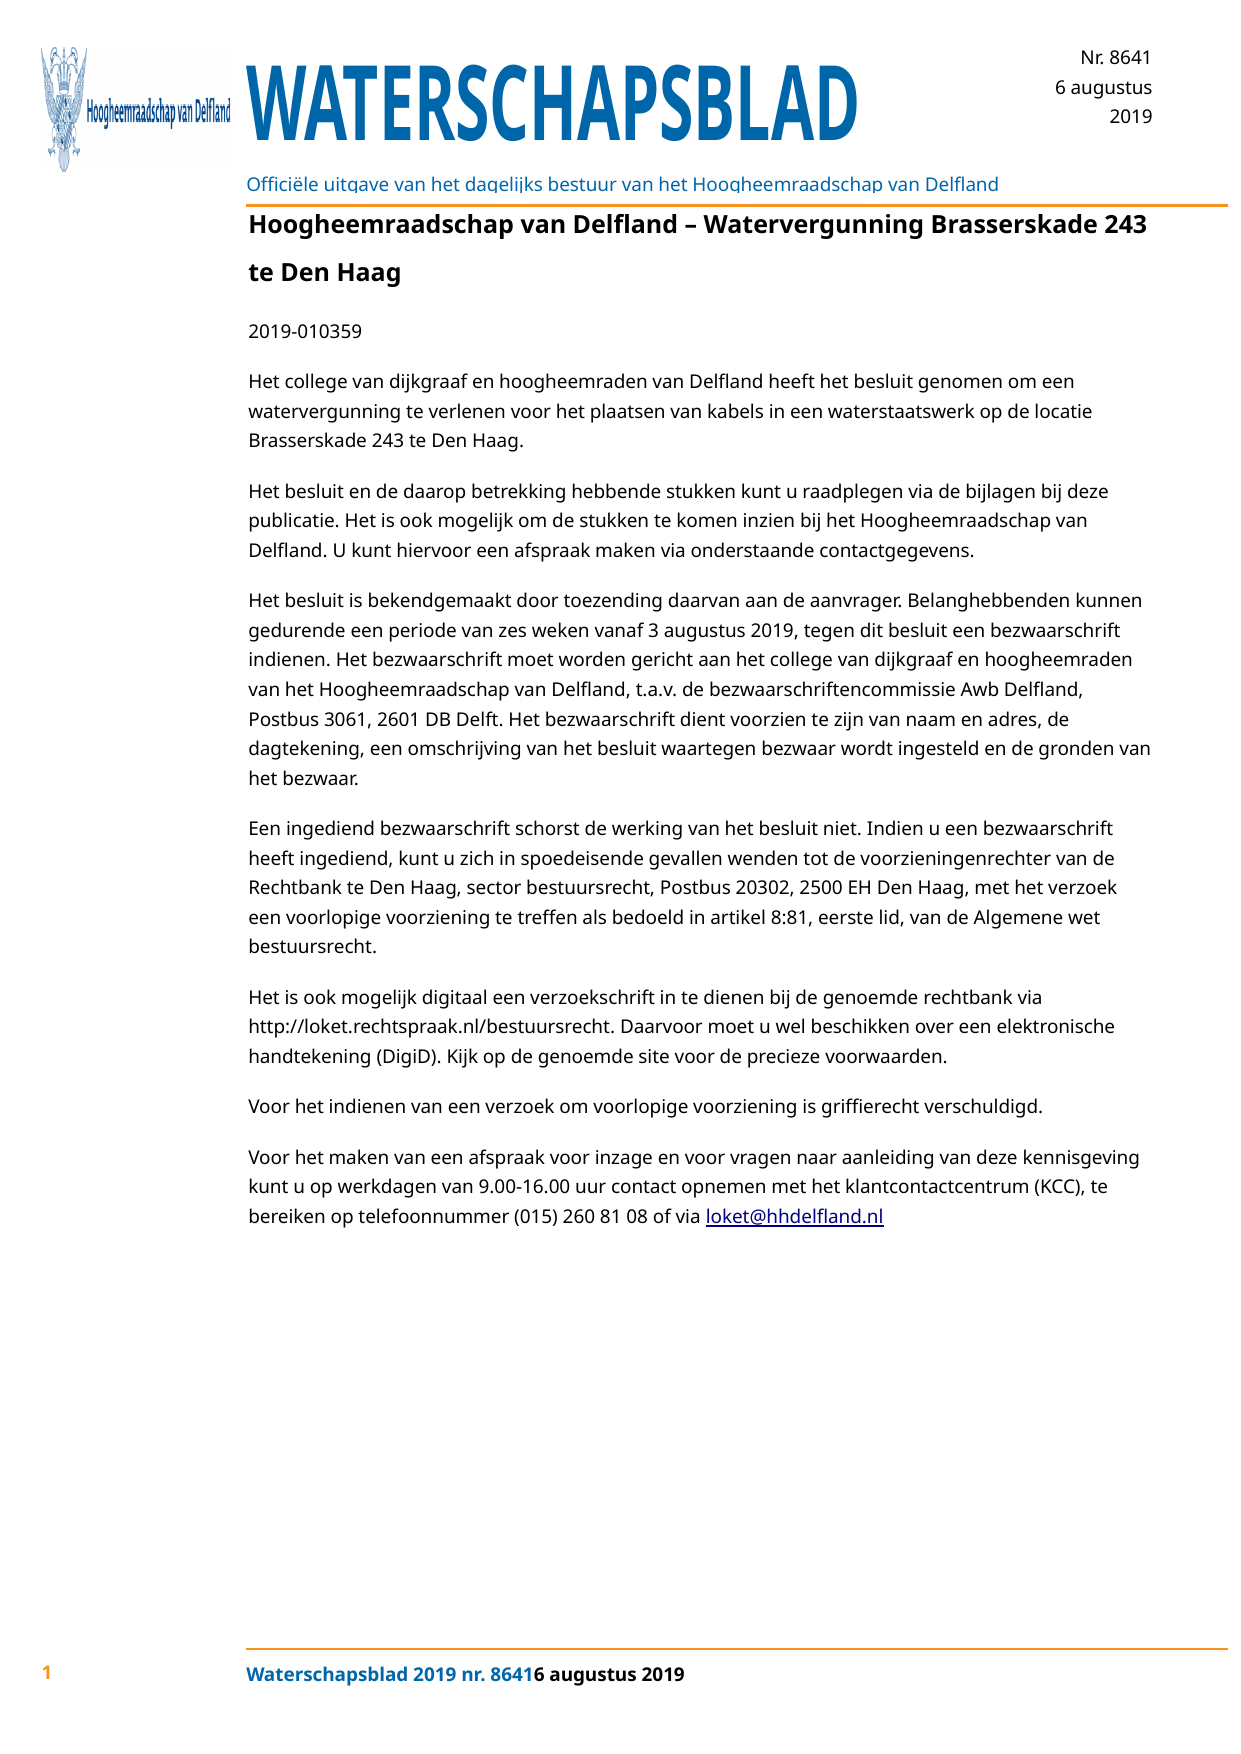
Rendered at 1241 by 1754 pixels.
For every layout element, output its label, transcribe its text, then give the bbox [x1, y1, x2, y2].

text Het is ook mogelijk digitaal een verzoekschrift in te dienen bij de genoemde rechtbank via http://loket.rechtspraak.nl/bestuursrecht. Daarvoor moet u wel beschikken over een elektronische handtekening (DigiD). Kijk op de genoemde site voor de precieze voorwaarden. [248, 984, 1152, 1069]
text Een ingediend bezwaarschrift schorst de werking van het besluit niet. Indien u een bezwaarschrift heeft ingediend, kunt u zich in spoedeisende gevallen wenden tot de voorzieningenrechter van de Rechtbank te Den Haag, sector bestuursrecht, Postbus 20302, 2500 EH Den Haag, met het verzoek een voorlopige voorziening te treffen als bedoeld in artikel 8:81, eerste lid, van de Algemene wet bestuursrecht. [248, 815, 1152, 959]
text Het besluit en de daarop betrekking hebbende stukken kunt u raadplegen via de bijlagen bij deze publicatie. Het is ook mogelijk om de stukken te komen inzien bij het Hoogheemraadschap van Delfland. U kunt hiervoor een afspraak maken via onderstaande contactgegevens. [248, 478, 1152, 563]
text Het college van dijkgraaf en hoogheemraden van Delfland heeft het besluit genomen om een watervergunning te verlenen voor het plaatsen van kabels in een waterstaatswerk op de locatie Brasserskade 243 te Den Haag. [248, 368, 1152, 453]
text Voor het maken van een afspraak voor inzage en voor vragen naar aanleiding van deze kennisgeving kunt u op werkdagen van 9.00-16.00 uur contact opnemen met het klantcontactcentrum (KCC), te bereiken op telefoonnummer (015) 260 81 08 of via loket@hhdelfland.nl [248, 1144, 1152, 1229]
picture [41, 47, 231, 172]
text Voor het indienen van een verzoek om voorlopige voorziening is griffierecht verschuldigd. [248, 1094, 1152, 1119]
text Hoogheemraadschap van Delfland – Watervergunning Brasserskade 243 te Den Haag [248, 207, 1152, 288]
text Het besluit is bekendgemaakt door toezending daarvan aan de aanvrager. Belanghebbenden kunnen gedurende een periode van zes weken vanaf 3 augustus 2019, tegen dit besluit een bezwaarschrift indienen. Het bezwaarschrift moet worden gericht aan het college van dijkgraaf en hoogheemraden van het Hoogheemraadschap van Delfland, t.a.v. de bezwaarschriftencommissie Awb Delfland, Postbus 3061, 2601 DB Delft. Het bezwaarschrift dient voorzien te zijn van naam en adres, de dagtekening, een omschrijving van het besluit waartegen bezwaar wordt ingesteld en de gronden van het bezwaar. [248, 587, 1152, 791]
text 2019-010359 [248, 318, 1152, 344]
